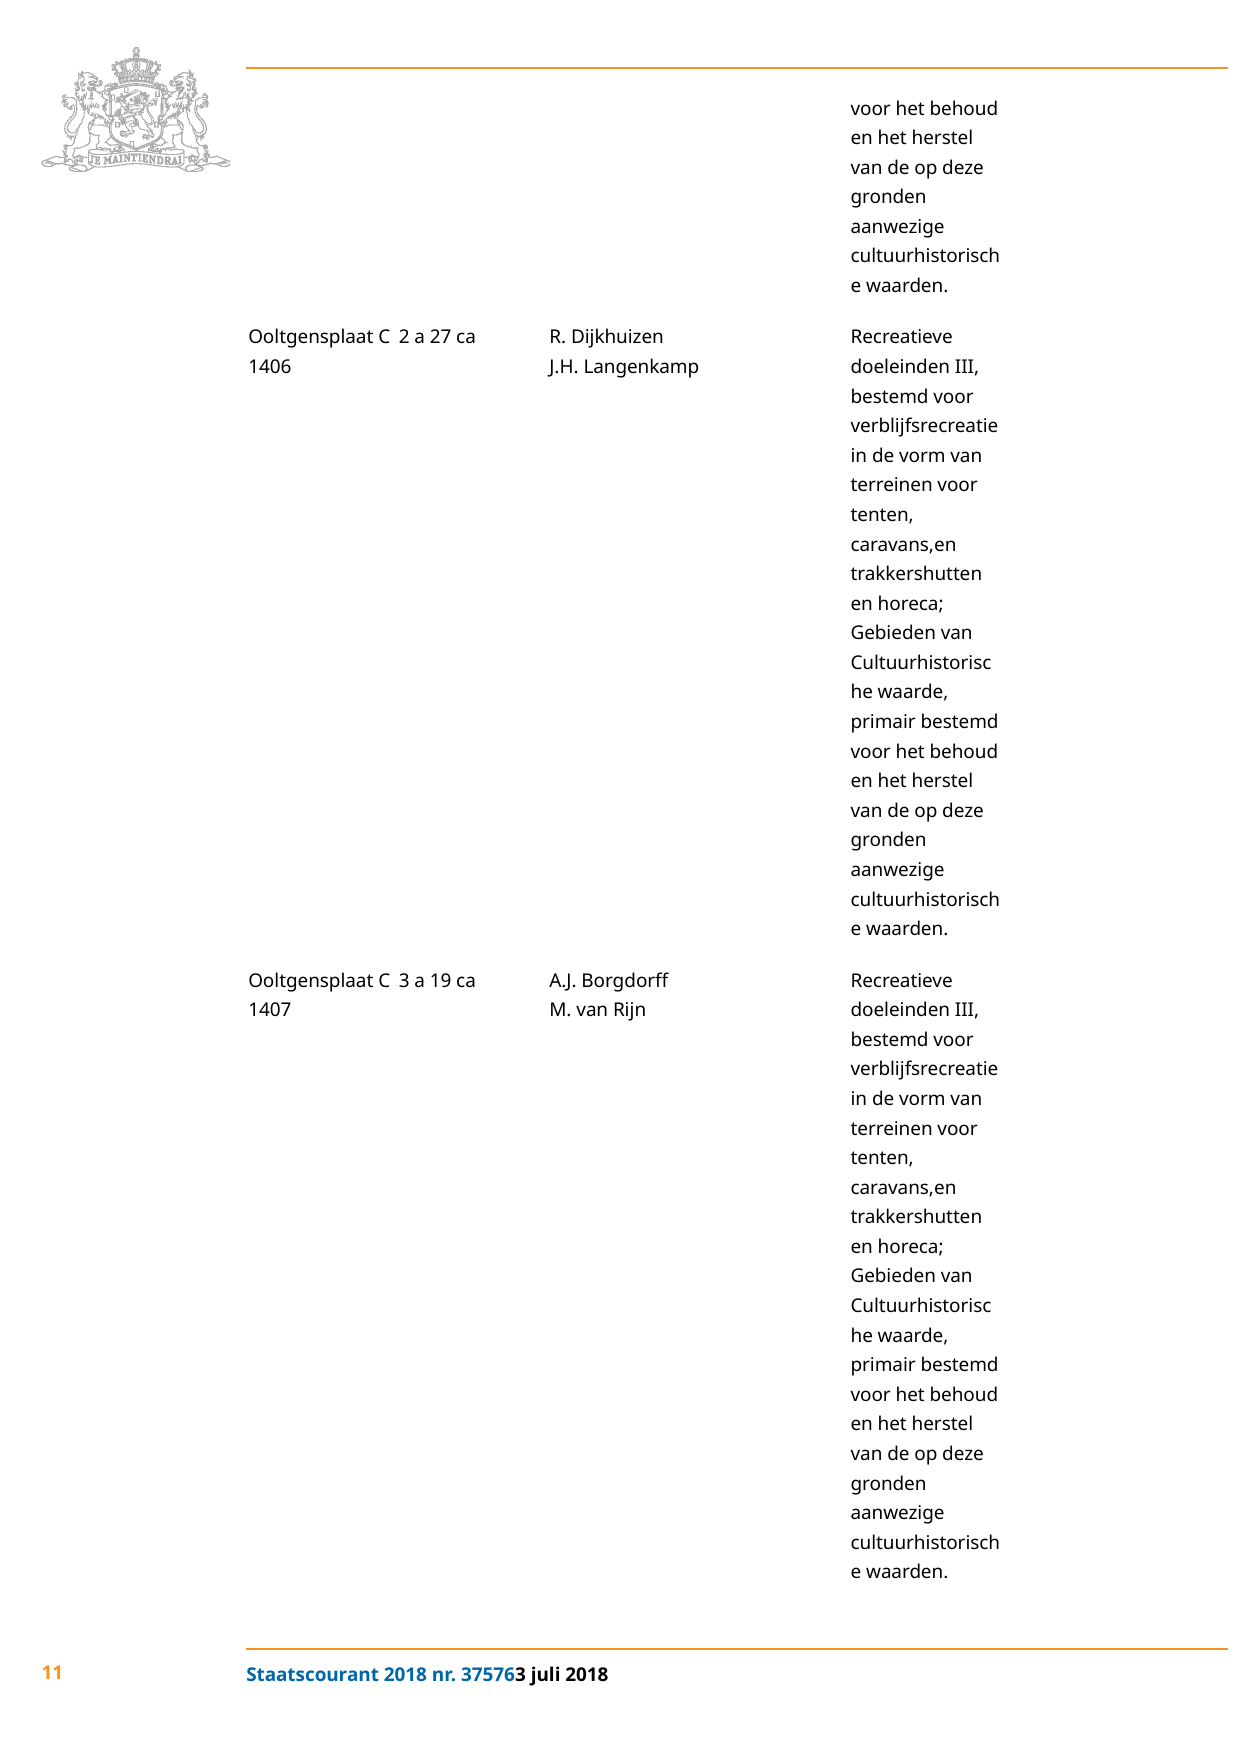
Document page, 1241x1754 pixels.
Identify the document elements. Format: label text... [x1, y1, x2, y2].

table_cell [399, 95, 549, 298]
table_cell Recreatieve doeleinden III, bestemd voor verblijfsrecreatie in de vorm van terreinen voor tenten, caravans,en trakkershutten en horeca; Gebieden van Cultuurhistorische waarde, primair bestemd voor het behoud en het herstel van de op deze gronden aanwezige cultuurhistorische waarden. [850, 967, 1001, 1584]
table_cell [1001, 95, 1152, 298]
table_cell A.J. Borgdorff M. van Rijn [549, 967, 700, 1584]
table_cell [248, 1584, 398, 1610]
table_cell 2 a 27 ca [399, 324, 549, 941]
table_cell [700, 967, 850, 1584]
picture [41, 47, 231, 172]
table_cell [1001, 967, 1152, 1584]
table_cell Ooltgensplaat C 1407 [248, 967, 398, 1584]
table_cell Ooltgensplaat C 1406 [248, 324, 398, 941]
table_cell [549, 95, 700, 298]
table_cell Recreatieve doeleinden III, bestemd voor verblijfsrecreatie in de vorm van terreinen voor tenten, caravans,en trakkershutten en horeca; Gebieden van Cultuurhistorische waarde, primair bestemd voor het behoud en het herstel van de op deze gronden aanwezige cultuurhistorische waarden. [850, 324, 1001, 941]
table_cell voor het behoud en het herstel van de op deze gronden aanwezige cultuurhistorische waarden. [850, 95, 1001, 298]
table_cell [1001, 324, 1152, 941]
table_cell [248, 298, 398, 324]
table_cell R. Dijkhuizen J.H. Langenkamp [549, 324, 700, 941]
table_cell [700, 324, 850, 941]
table_cell [248, 941, 398, 967]
table_cell [248, 95, 398, 298]
table_cell [700, 95, 850, 298]
table_cell 3 a 19 ca [399, 967, 549, 1584]
